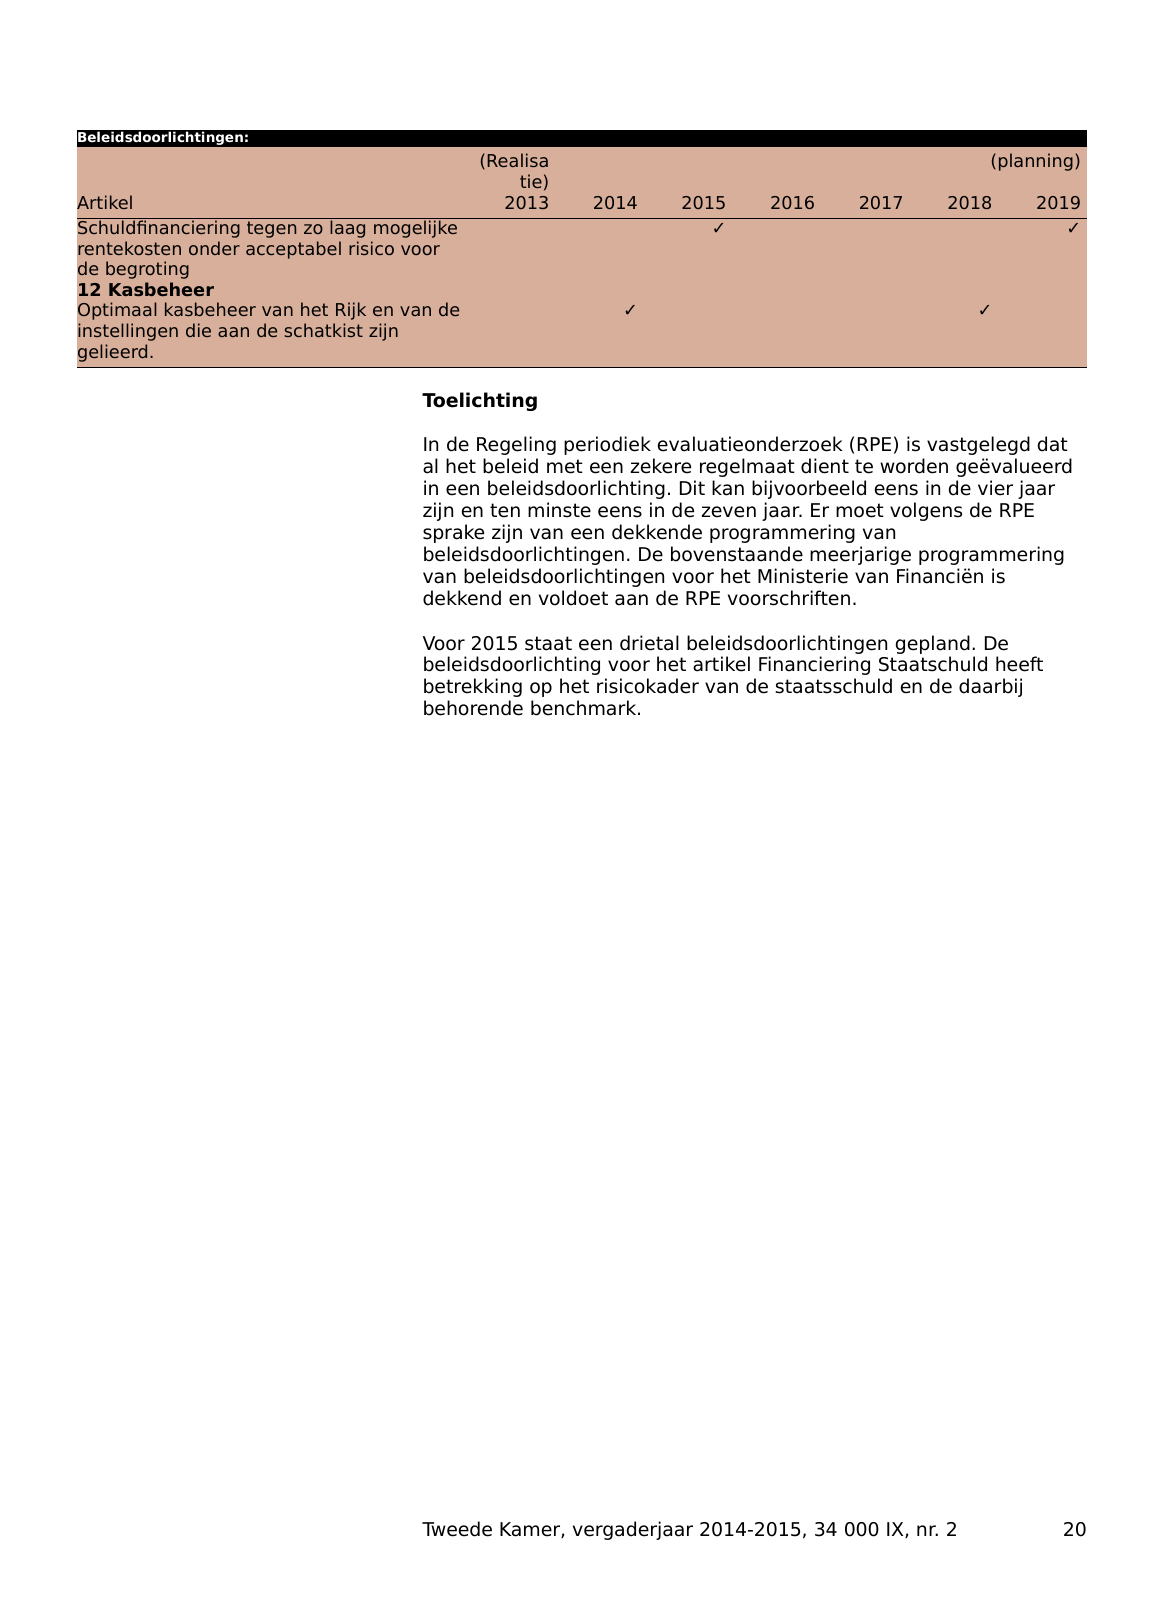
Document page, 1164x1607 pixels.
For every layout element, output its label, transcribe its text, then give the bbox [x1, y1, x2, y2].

table_cell [732, 280, 821, 300]
table_cell Schuldfinanciering tegen zo laag mogelijke rentekosten onder acceptabel risico voor de begroting [77, 219, 466, 280]
table_header Beleidsdoorlichtingen: [77, 130, 1087, 146]
table_cell [821, 280, 909, 300]
text In de Regeling periodiek evaluatieonderzoek (RPE) is vastgelegd dat al het beleid met een zekere regelmaat dient te worden geëvalueerd in een beleidsdoorlichting. Dit kan bijvoorbeeld eens in de vier jaar zijn en ten minste eens in de zeven jaar. Er moet volgens de RPE sprake zijn van een dekkende programmering van beleidsdoorlichtingen. De bovenstaande meerjarige programmering van beleidsdoorlichtingen voor het Ministerie van Financiën is dekkend en voldoet aan de RPE voorschriften. [422, 434, 1087, 610]
table_cell [466, 280, 555, 300]
table_cell ✓ [644, 219, 732, 280]
table_cell [909, 219, 998, 280]
table_cell [644, 280, 732, 300]
table_cell [555, 219, 644, 280]
table_cell [821, 300, 909, 367]
table_cell 2014 [555, 193, 644, 218]
table_cell (planning) [555, 147, 1087, 193]
table_cell [466, 219, 555, 280]
table_cell [732, 219, 821, 280]
table_cell [909, 280, 998, 300]
table_cell 2017 [821, 193, 909, 218]
table_cell (Realisatie) [466, 147, 555, 193]
table_cell [732, 300, 821, 367]
subtitle Toelichting [422, 390, 1087, 412]
table_cell 2016 [732, 193, 821, 218]
table_cell Artikel [77, 193, 466, 218]
table_cell [998, 300, 1087, 367]
table_cell [77, 147, 466, 193]
table_cell [821, 219, 909, 280]
table_cell 2013 [466, 193, 555, 218]
table_cell Optimaal kasbeheer van het Rijk en van de instellingen die aan de schatkist zijn gelieerd. [77, 300, 466, 367]
table_cell ✓ [909, 300, 998, 367]
table_cell 2018 [909, 193, 998, 218]
table_cell 2015 [644, 193, 732, 218]
table_cell ✓ [998, 219, 1087, 280]
table_cell ✓ [555, 300, 644, 367]
table_cell 2019 [998, 193, 1087, 218]
table_cell 12 Kasbeheer [77, 280, 466, 300]
text Voor 2015 staat een drietal beleidsdoorlichtingen gepland. De beleidsdoorlichting voor het artikel Financiering Staatschuld heeft betrekking op het risicokader van de staatsschuld en de daarbij behorende benchmark. [422, 632, 1087, 720]
table_cell [555, 280, 644, 300]
table_cell [998, 280, 1087, 300]
table_cell [644, 300, 732, 367]
table_cell [466, 300, 555, 367]
